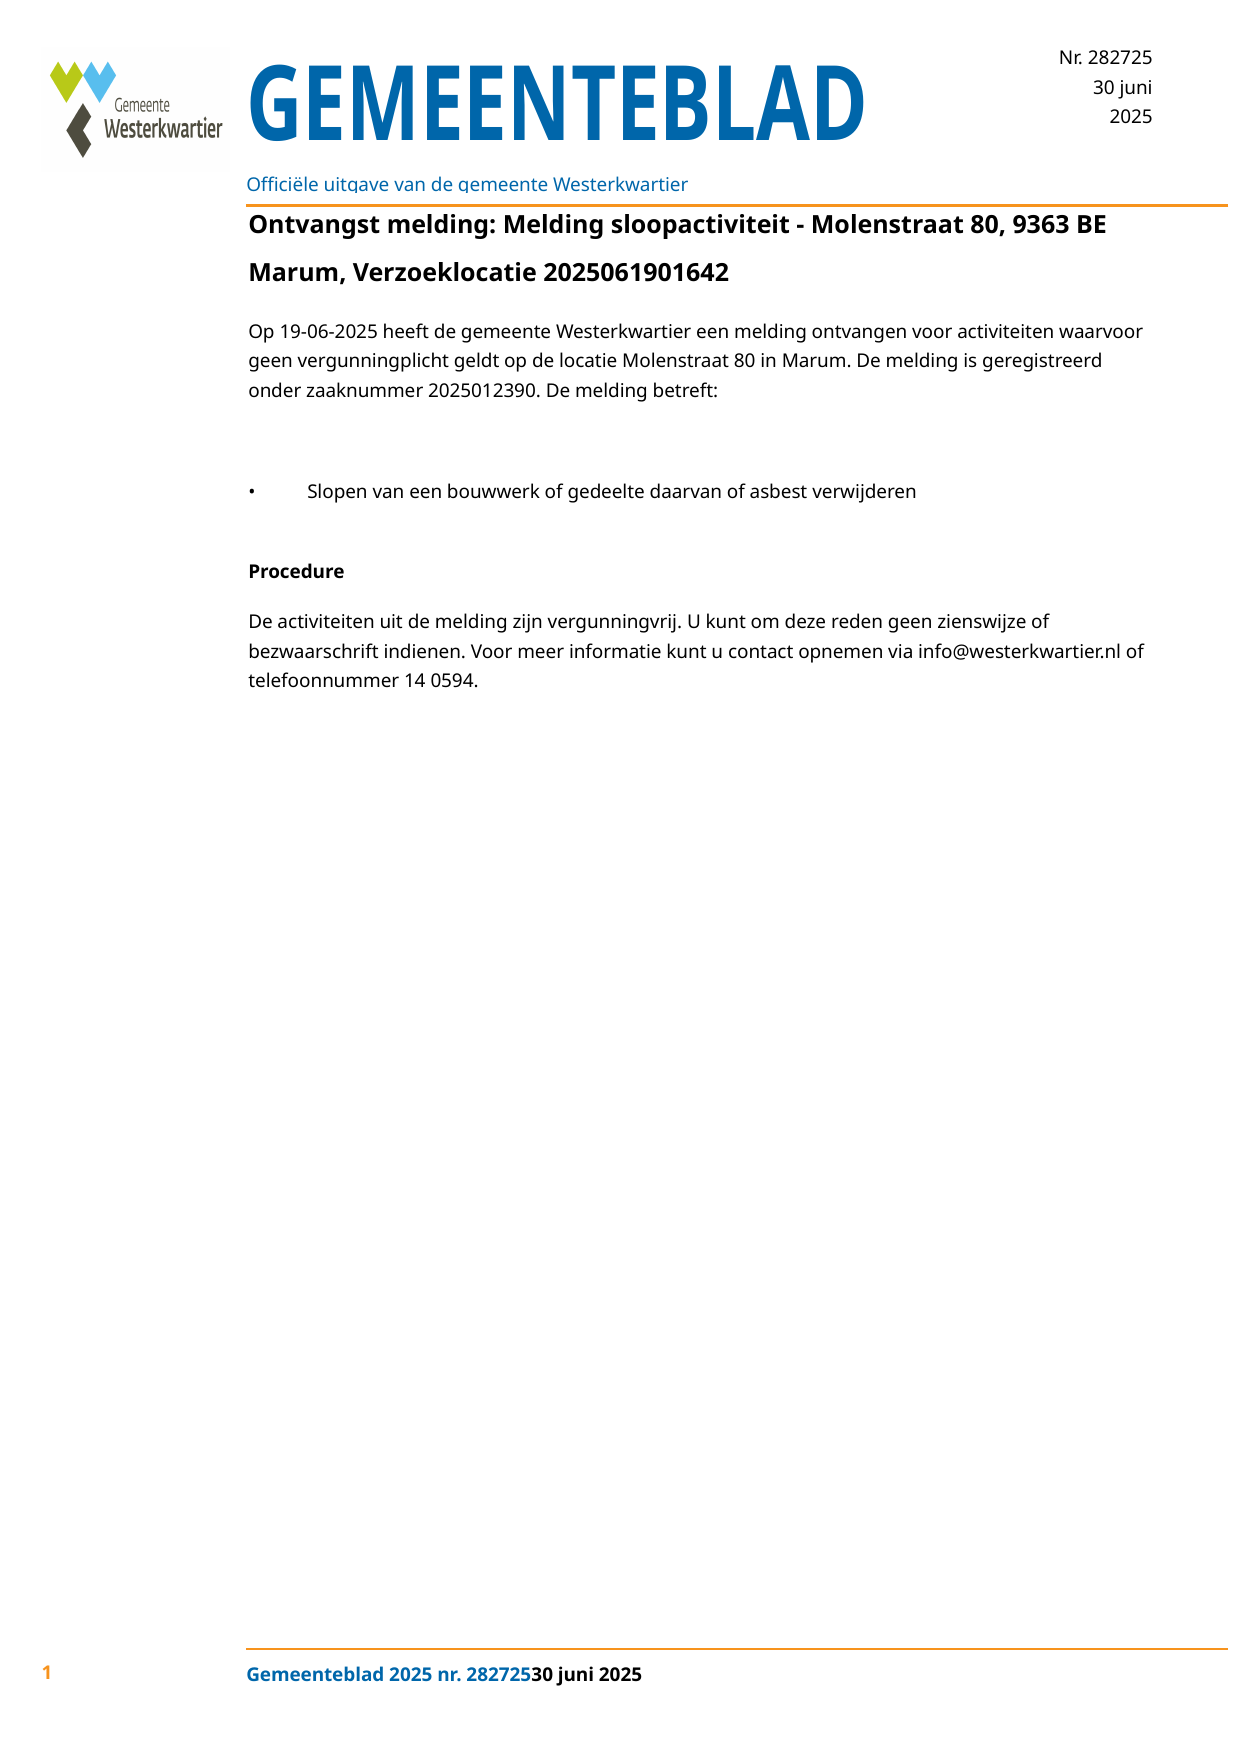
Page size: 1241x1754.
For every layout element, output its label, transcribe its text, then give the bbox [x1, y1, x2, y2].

text Ontvangst melding: Melding sloopactiviteit - Molenstraat 80, 9363 BE Marum, Verzoeklocatie 2025061901642 [248, 207, 1152, 288]
text Op 19-06-2025 heeft de gemeente Westerkwartier een melding ontvangen voor activiteiten waarvoor geen vergunningplicht geldt op de locatie Molenstraat 80 in Marum. De melding is geregistreerd onder zaaknummer 2025012390. De melding betreft: [248, 318, 1152, 403]
text Procedure [248, 558, 1152, 584]
text De activiteiten uit de melding zijn vergunningvrij. U kunt om deze reden geen zienswijze of bezwaarschrift indienen. Voor meer informatie kunt u contact opnemen via info@westerkwartier.nl of telefoonnummer 14 0594. [248, 608, 1152, 693]
picture [41, 47, 231, 172]
list Slopen van een bouwwerk of gedeelte daarvan of asbest verwijderen [248, 478, 1152, 504]
